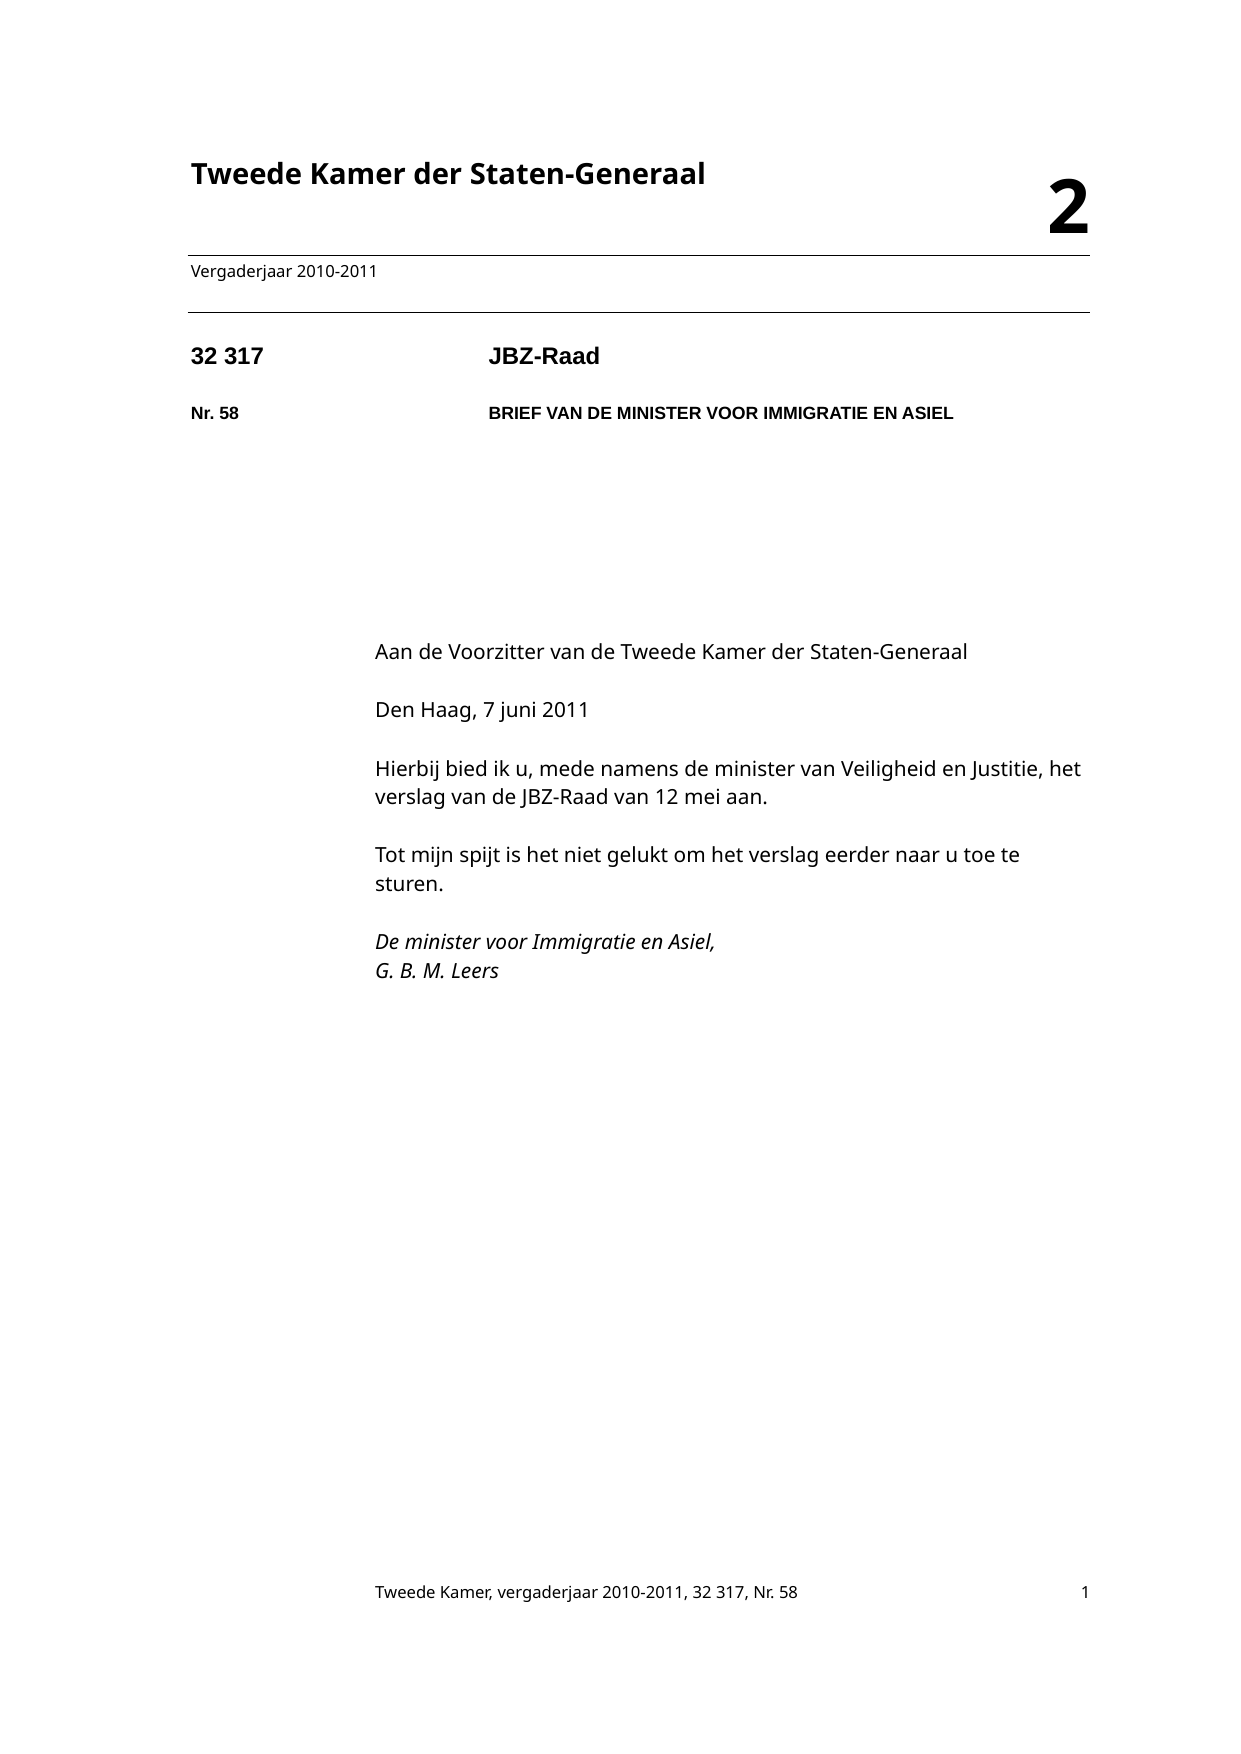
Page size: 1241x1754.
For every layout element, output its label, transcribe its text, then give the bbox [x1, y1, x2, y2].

table_cell [188, 313, 485, 339]
text Den Haag, 7 juni 2011 [375, 695, 1090, 724]
text Hierbij bied ik u, mede namens de minister van Veiligheid en Justitie, het verslag van de JBZ-Raad van 12 mei aan. [375, 754, 1090, 811]
table_cell 32 317 [188, 339, 485, 399]
text Aan de Voorzitter van de Tweede Kamer der Staten-Generaal [375, 637, 1090, 665]
text De minister voor Immigratie en Asiel, [375, 927, 1090, 956]
table_cell Nr. 58 [188, 399, 485, 518]
table_cell [485, 256, 1090, 312]
table_cell Vergaderjaar 2010-2011 [188, 256, 485, 312]
table_cell BRIEF VAN DE MINISTER VOOR IMMIGRATIE EN ASIEL [485, 399, 1090, 518]
table_cell [485, 313, 1090, 339]
text Tot mijn spijt is het niet gelukt om het verslag eerder naar u toe te sturen. [375, 841, 1090, 897]
table_header 2 [910, 150, 1090, 255]
table_header Tweede Kamer der Staten-Generaal [188, 150, 909, 255]
text G. B. M. Leers [375, 956, 1090, 984]
table_cell JBZ-Raad [485, 339, 1090, 399]
